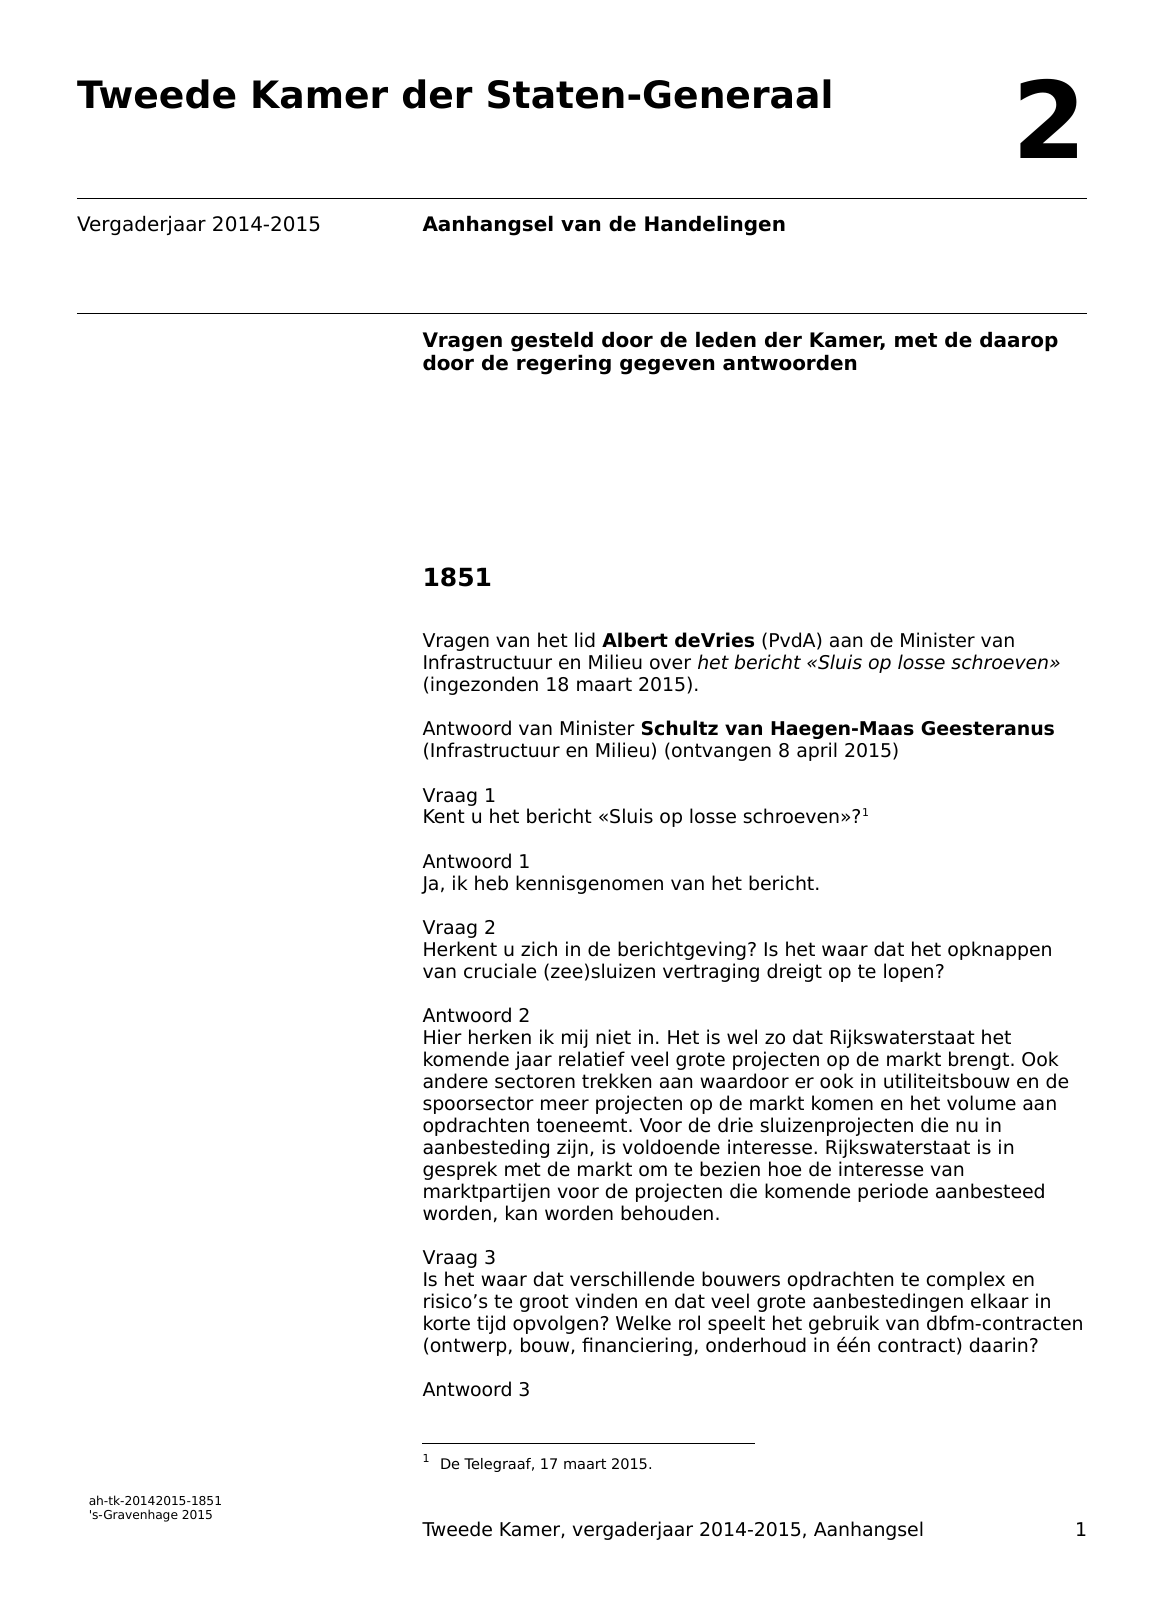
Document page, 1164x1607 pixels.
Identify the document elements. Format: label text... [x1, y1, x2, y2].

text Vragen van het lid Albert deVries (PvdA) aan de Minister van Infrastructuur en Milieu over het bericht «Sluis op losse schroeven» (ingezonden 18 maart 2015). [422, 630, 1087, 696]
table_header 2 [886, 59, 1087, 198]
text Herkent u zich in de berichtgeving? Is het waar dat het opknappen van cruciale (zee)sluizen vertraging dreigt op te lopen? [422, 939, 1087, 983]
table_cell [77, 314, 422, 375]
text Antwoord 3 [422, 1379, 1087, 1401]
text De Telegraaf, 17 maart 2015. [422, 1452, 1087, 1474]
text Vraag 1 [422, 784, 1087, 806]
table_cell Aanhangsel van de Handelingen [422, 199, 1087, 313]
table_cell Vragen gesteld door de leden der Kamer, met de daarop door de regering gegeven antwoorden [422, 314, 1087, 375]
text Kent u het bericht «Sluis op losse schroeven»? [422, 806, 1087, 828]
text Vraag 3 [422, 1247, 1087, 1269]
text Hier herken ik mij niet in. Het is wel zo dat Rijkswaterstaat het komende jaar relatief veel grote projecten op de markt brengt. Ook andere sectoren trekken aan waardoor er ook in utiliteitsbouw en de spoorsector meer projecten op de markt komen en het volume aan opdrachten toeneemt. Voor de drie sluizenprojecten die nu in aanbesteding zijn, is voldoende interesse. Rijkswaterstaat is in gesprek met de markt om te bezien hoe de interesse van marktpartijen voor de projecten die komende periode aanbesteed worden, kan worden behouden. [422, 1027, 1087, 1225]
text Antwoord van Minister Schultz van Haegen-Maas Geesteranus (Infrastructuur en Milieu) (ontvangen 8 april 2015) [422, 718, 1087, 762]
text Is het waar dat verschillende bouwers opdrachten te complex en risico’s te groot vinden en dat veel grote aanbestedingen elkaar in korte tijd opvolgen? Welke rol speelt het gebruik van dbfm-contracten (ontwerp, bouw, financiering, onderhoud in één contract) daarin? [422, 1269, 1087, 1357]
text 's-Gravenhage 2015 [88, 1508, 323, 1522]
text Vraag 2 [422, 917, 1087, 939]
text Antwoord 1 [422, 851, 1087, 873]
text 1851 [422, 563, 1087, 592]
text ah-tk-20142015-1851 [88, 1494, 323, 1508]
text Antwoord 2 [422, 1005, 1087, 1027]
table_cell Vergaderjaar 2014-2015 [77, 199, 422, 313]
table_header Tweede Kamer der Staten-Generaal [77, 59, 886, 198]
text Ja, ik heb kennisgenomen van het bericht. [422, 873, 1087, 894]
